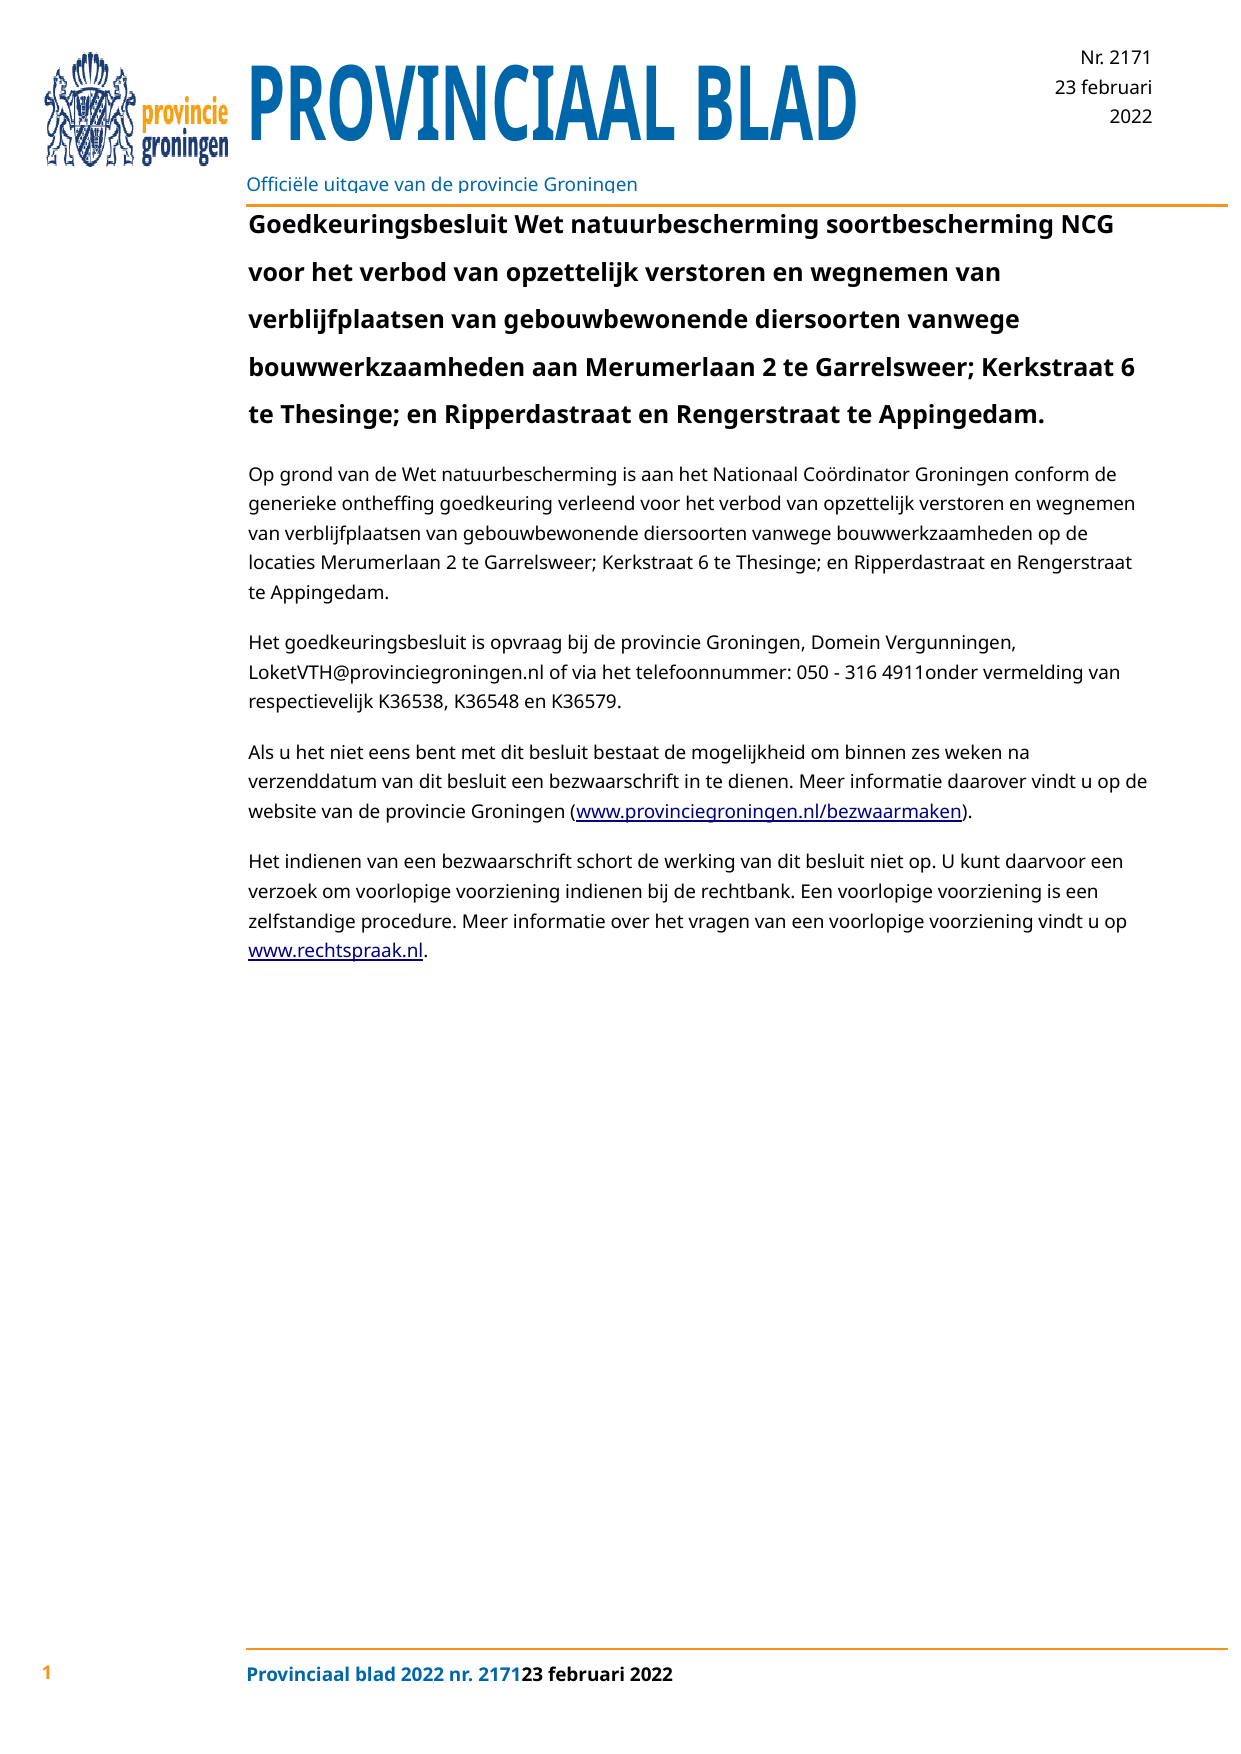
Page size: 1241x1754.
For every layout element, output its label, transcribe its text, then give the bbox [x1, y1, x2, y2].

text Als u het niet eens bent met dit besluit bestaat de mogelijkheid om binnen zes weken na verzenddatum van dit besluit een bezwaarschrift in te dienen. Meer informatie daarover vindt u op de website van de provincie Groningen (www.provinciegroningen.nl/bezwaarmaken). [248, 739, 1152, 824]
text Goedkeuringsbesluit Wet natuurbescherming soortbescherming NCG voor het verbod van opzettelijk verstoren en wegnemen van verblijfplaatsen van gebouwbewonende diersoorten vanwege bouwwerkzaamheden aan Merumerlaan 2 te Garrelsweer; Kerkstraat 6 te Thesinge; en Ripperdastraat en Rengerstraat te Appingedam. [248, 207, 1152, 431]
text Het indienen van een bezwaarschrift schort de werking van dit besluit niet op. U kunt daarvoor een verzoek om voorlopige voorziening indienen bij de rechtbank. Een voorlopige voorziening is een zelfstandige procedure. Meer informatie over het vragen van een voorlopige voorziening vindt u op www.rechtspraak.nl. [248, 849, 1152, 963]
text Op grond van de Wet natuurbescherming is aan het Nationaal Coördinator Groningen conform de generieke ontheffing goedkeuring verleend voor het verbod van opzettelijk verstoren en wegnemen van verblijfplaatsen van gebouwbewonende diersoorten vanwege bouwwerkzaamheden op de locaties Merumerlaan 2 te Garrelsweer; Kerkstraat 6 te Thesinge; en Ripperdastraat en Rengerstraat te Appingedam. [248, 461, 1152, 605]
picture [41, 47, 231, 172]
text Het goedkeuringsbesluit is opvraag bij de provincie Groningen, Domein Vergunningen, LoketVTH@provinciegroningen.nl of via het telefoonnummer: 050 - 316 4911onder vermelding van respectievelijk K36538, K36548 en K36579. [248, 629, 1152, 714]
